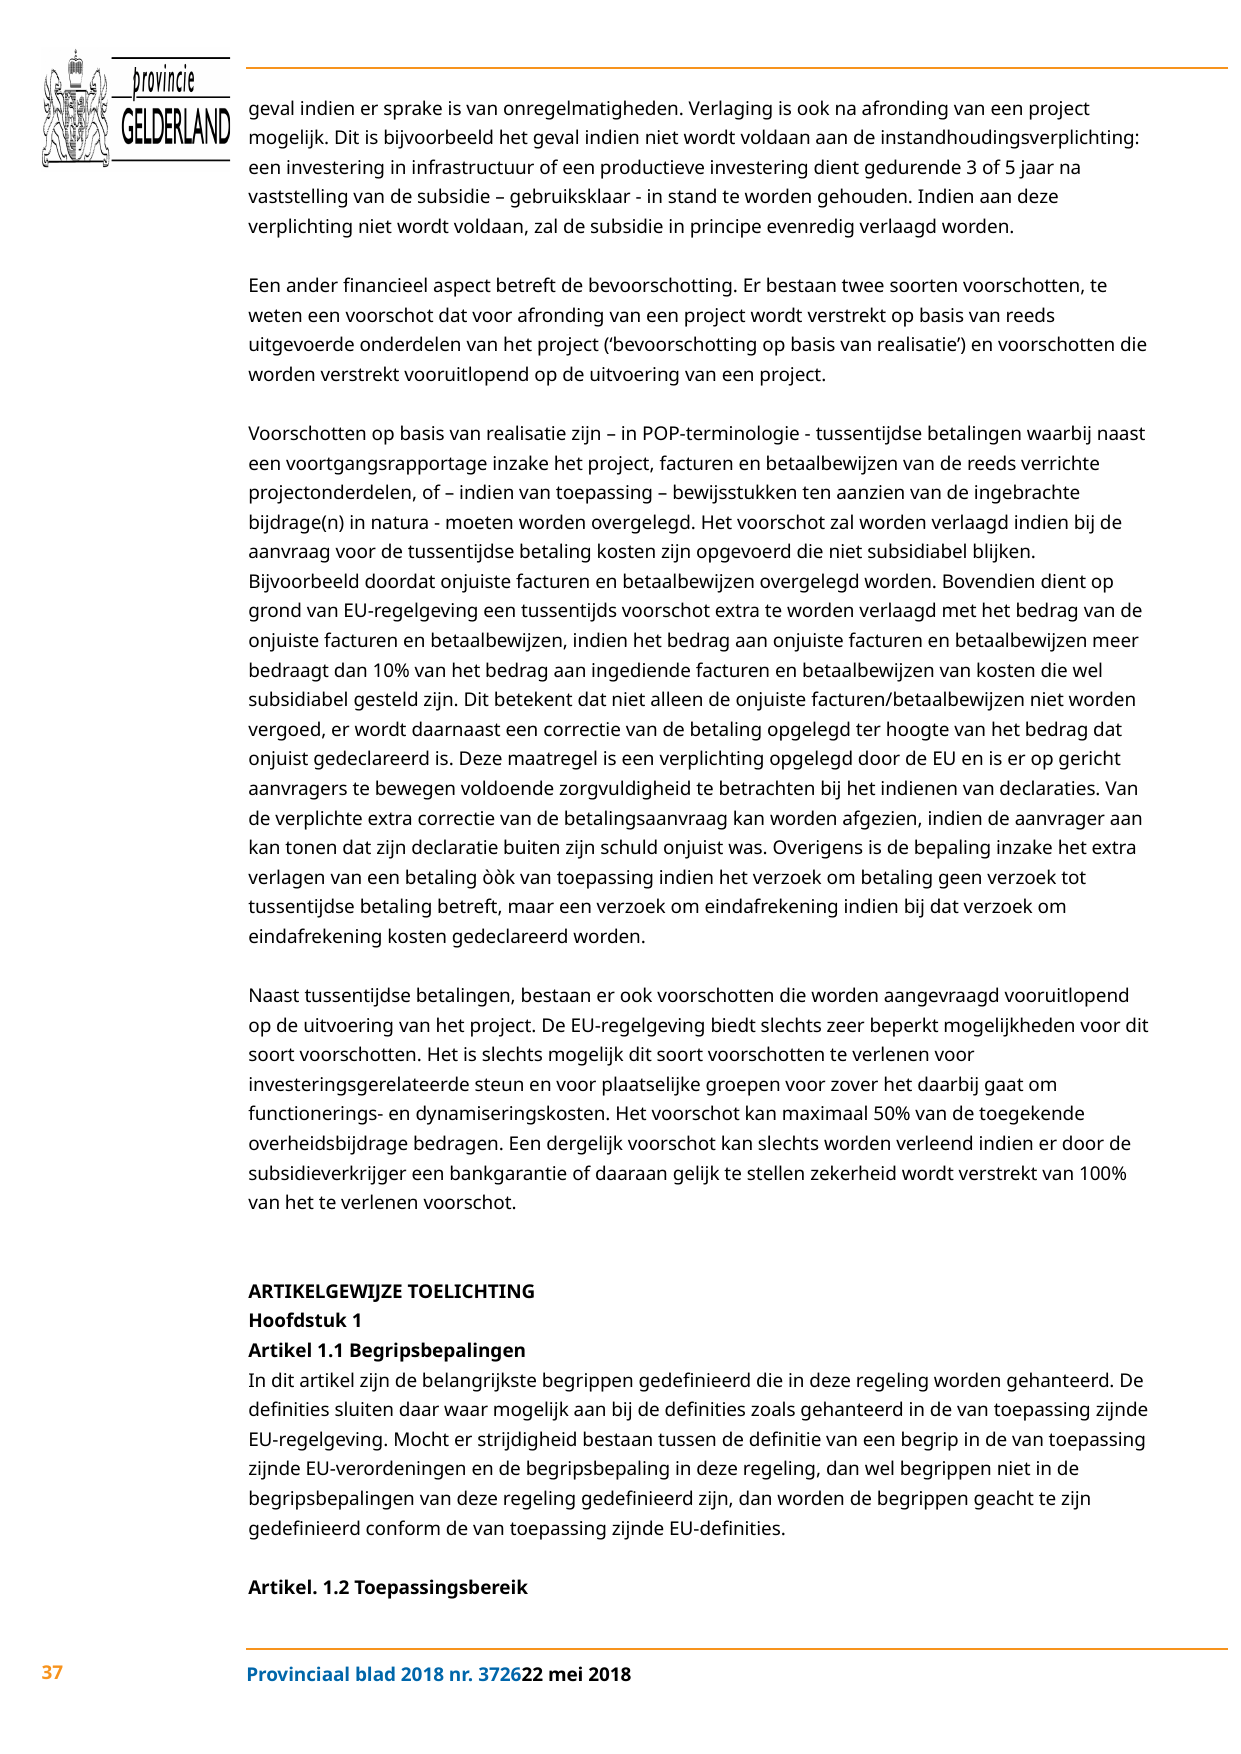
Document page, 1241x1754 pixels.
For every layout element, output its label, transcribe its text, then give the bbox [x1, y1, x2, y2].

text Naast tussentijdse betalingen, bestaan er ook voorschotten die worden aangevraagd vooruitlopend op de uitvoering van het project. De EU-regelgeving biedt slechts zeer beperkt mogelijkheden voor dit soort voorschotten. Het is slechts mogelijk dit soort voorschotten te verlenen voor investeringsgerelateerde steun en voor plaatselijke groepen voor zover het daarbij gaat om functionerings- en dynamiseringskosten. Het voorschot kan maximaal 50% van de toegekende overheidsbijdrage bedragen. Een dergelijk voorschot kan slechts worden verleend indien er door de subsidieverkrijger een bankgarantie of daaraan gelijk te stellen zekerheid wordt verstrekt van 100% van het te verlenen voorschot. [248, 982, 1152, 1215]
text ARTIKELGEWIJZE TOELICHTING [248, 1278, 1152, 1304]
text Artikel. 1.2 Toepassingsbereik [248, 1574, 1152, 1600]
text geval indien er sprake is van onregelmatigheden. Verlaging is ook na afronding van een project mogelijk. Dit is bijvoorbeeld het geval indien niet wordt voldaan aan de instandhoudingsverplichting: een investering in infrastructuur of een productieve investering dient gedurende 3 of 5 jaar na vaststelling van de subsidie – gebruiksklaar - in stand te worden gehouden. Indien aan deze verplichting niet wordt voldaan, zal de subsidie in principe evenredig verlaagd worden. [248, 95, 1152, 239]
text In dit artikel zijn de belangrijkste begrippen gedefinieerd die in deze regeling worden gehanteerd. De definities sluiten daar waar mogelijk aan bij de definities zoals gehanteerd in de van toepassing zijnde EU-regelgeving. Mocht er strijdigheid bestaan tussen de definitie van een begrip in de van toepassing zijnde EU-verordeningen en de begripsbepaling in deze regeling, dan wel begrippen niet in de begripsbepalingen van deze regeling gedefinieerd zijn, dan worden de begrippen geacht te zijn gedefinieerd conform de van toepassing zijnde EU-definities. [248, 1367, 1152, 1541]
picture [41, 47, 231, 172]
text Artikel 1.1 Begripsbepalingen [248, 1337, 1152, 1363]
text Hoofdstuk 1 [248, 1308, 1152, 1333]
text Een ander financieel aspect betreft de bevoorschotting. Er bestaan twee soorten voorschotten, te weten een voorschot dat voor afronding van een project wordt verstrekt op basis van reeds uitgevoerde onderdelen van het project (‘bevoorschotting op basis van realisatie’) en voorschotten die worden verstrekt vooruitlopend op de uitvoering van een project. [248, 272, 1152, 387]
text Voorschotten op basis van realisatie zijn – in POP-terminologie - tussentijdse betalingen waarbij naast een voortgangsrapportage inzake het project, facturen en betaalbewijzen van de reeds verrichte projectonderdelen, of – indien van toepassing – bewijsstukken ten aanzien van de ingebrachte bijdrage(n) in natura - moeten worden overgelegd. Het voorschot zal worden verlaagd indien bij de aanvraag voor de tussentijdse betaling kosten zijn opgevoerd die niet subsidiabel blijken. Bijvoorbeeld doordat onjuiste facturen en betaalbewijzen overgelegd worden. Bovendien dient op grond van EU-regelgeving een tussentijds voorschot extra te worden verlaagd met het bedrag van de onjuiste facturen en betaalbewijzen, indien het bedrag aan onjuiste facturen en betaalbewijzen meer bedraagt dan 10% van het bedrag aan ingediende facturen en betaalbewijzen van kosten die wel subsidiabel gesteld zijn. Dit betekent dat niet alleen de onjuiste facturen/betaalbewijzen niet worden vergoed, er wordt daarnaast een correctie van de betaling opgelegd ter hoogte van het bedrag dat onjuist gedeclareerd is. Deze maatregel is een verplichting opgelegd door de EU en is er op gericht aanvragers te bewegen voldoende zorgvuldigheid te betrachten bij het indienen van declaraties. Van de verplichte extra correctie van de betalingsaanvraag kan worden afgezien, indien de aanvrager aan kan tonen dat zijn declaratie buiten zijn schuld onjuist was. Overigens is de bepaling inzake het extra verlagen van een betaling òòk van toepassing indien het verzoek om betaling geen verzoek tot tussentijdse betaling betreft, maar een verzoek om eindafrekening indien bij dat verzoek om eindafrekening kosten gedeclareerd worden. [248, 420, 1152, 949]
